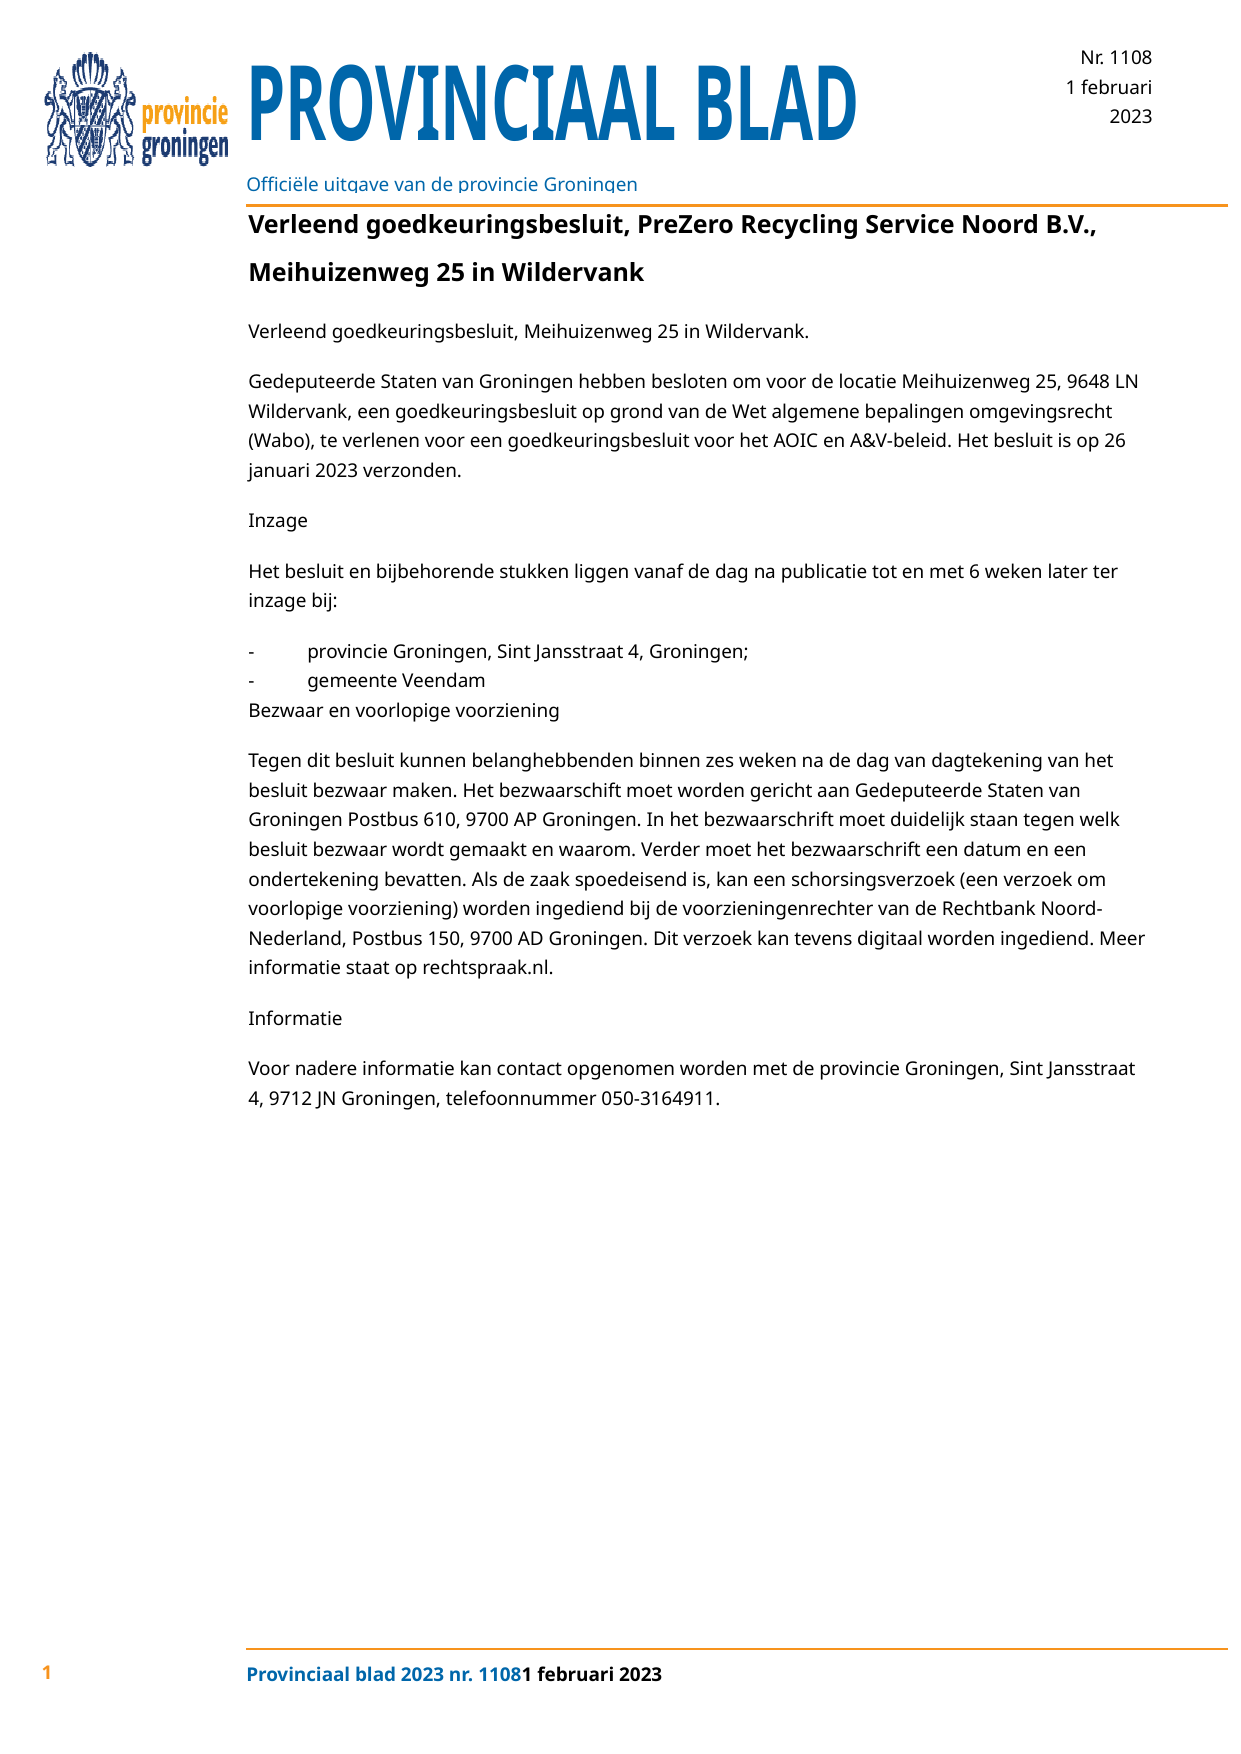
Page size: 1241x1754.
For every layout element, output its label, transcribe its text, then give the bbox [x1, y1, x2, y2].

text Informatie [248, 1005, 1152, 1031]
text Tegen dit besluit kunnen belanghebbenden binnen zes weken na de dag van dagtekening van het besluit bezwaar maken. Het bezwaarschift moet worden gericht aan Gedeputeerde Staten van Groningen Postbus 610, 9700 AP Groningen. In het bezwaarschrift moet duidelijk staan tegen welk besluit bezwaar wordt gemaakt en waarom. Verder moet het bezwaarschrift een datum en een ondertekening bevatten. Als de zaak spoedeisend is, kan een schorsingsverzoek (een verzoek om voorlopige voorziening) worden ingediend bij de voorzieningenrechter van de Rechtbank Noord-Nederland, Postbus 150, 9700 AD Groningen. Dit verzoek kan tevens digitaal worden ingediend. Meer informatie staat op rechtspraak.nl. [248, 747, 1152, 980]
list provincie Groningen, Sint Jansstraat 4, Groningen; [248, 638, 1152, 664]
list gemeente Veendam [248, 667, 1152, 693]
text Voor nadere informatie kan contact opgenomen worden met de provincie Groningen, Sint Jansstraat 4, 9712 JN Groningen, telefoonnummer 050-3164911. [248, 1055, 1152, 1111]
text Het besluit en bijbehorende stukken liggen vanaf de dag na publicatie tot en met 6 weken later ter inzage bij: [248, 558, 1152, 613]
text Inzage [248, 507, 1152, 533]
text Gedeputeerde Staten van Groningen hebben besloten om voor de locatie Meihuizenweg 25, 9648 LN Wildervank, een goedkeuringsbesluit op grond van de Wet algemene bepalingen omgevingsrecht (Wabo), te verlenen voor een goedkeuringsbesluit voor het AOIC en A&V-beleid. Het besluit is op 26 januari 2023 verzonden. [248, 368, 1152, 483]
text Verleend goedkeuringsbesluit, PreZero Recycling Service Noord B.V., Meihuizenweg 25 in Wildervank [248, 207, 1152, 288]
text Verleend goedkeuringsbesluit, Meihuizenweg 25 in Wildervank. [248, 318, 1152, 344]
text Bezwaar en voorlopige voorziening [248, 697, 1152, 723]
picture [41, 47, 231, 172]
